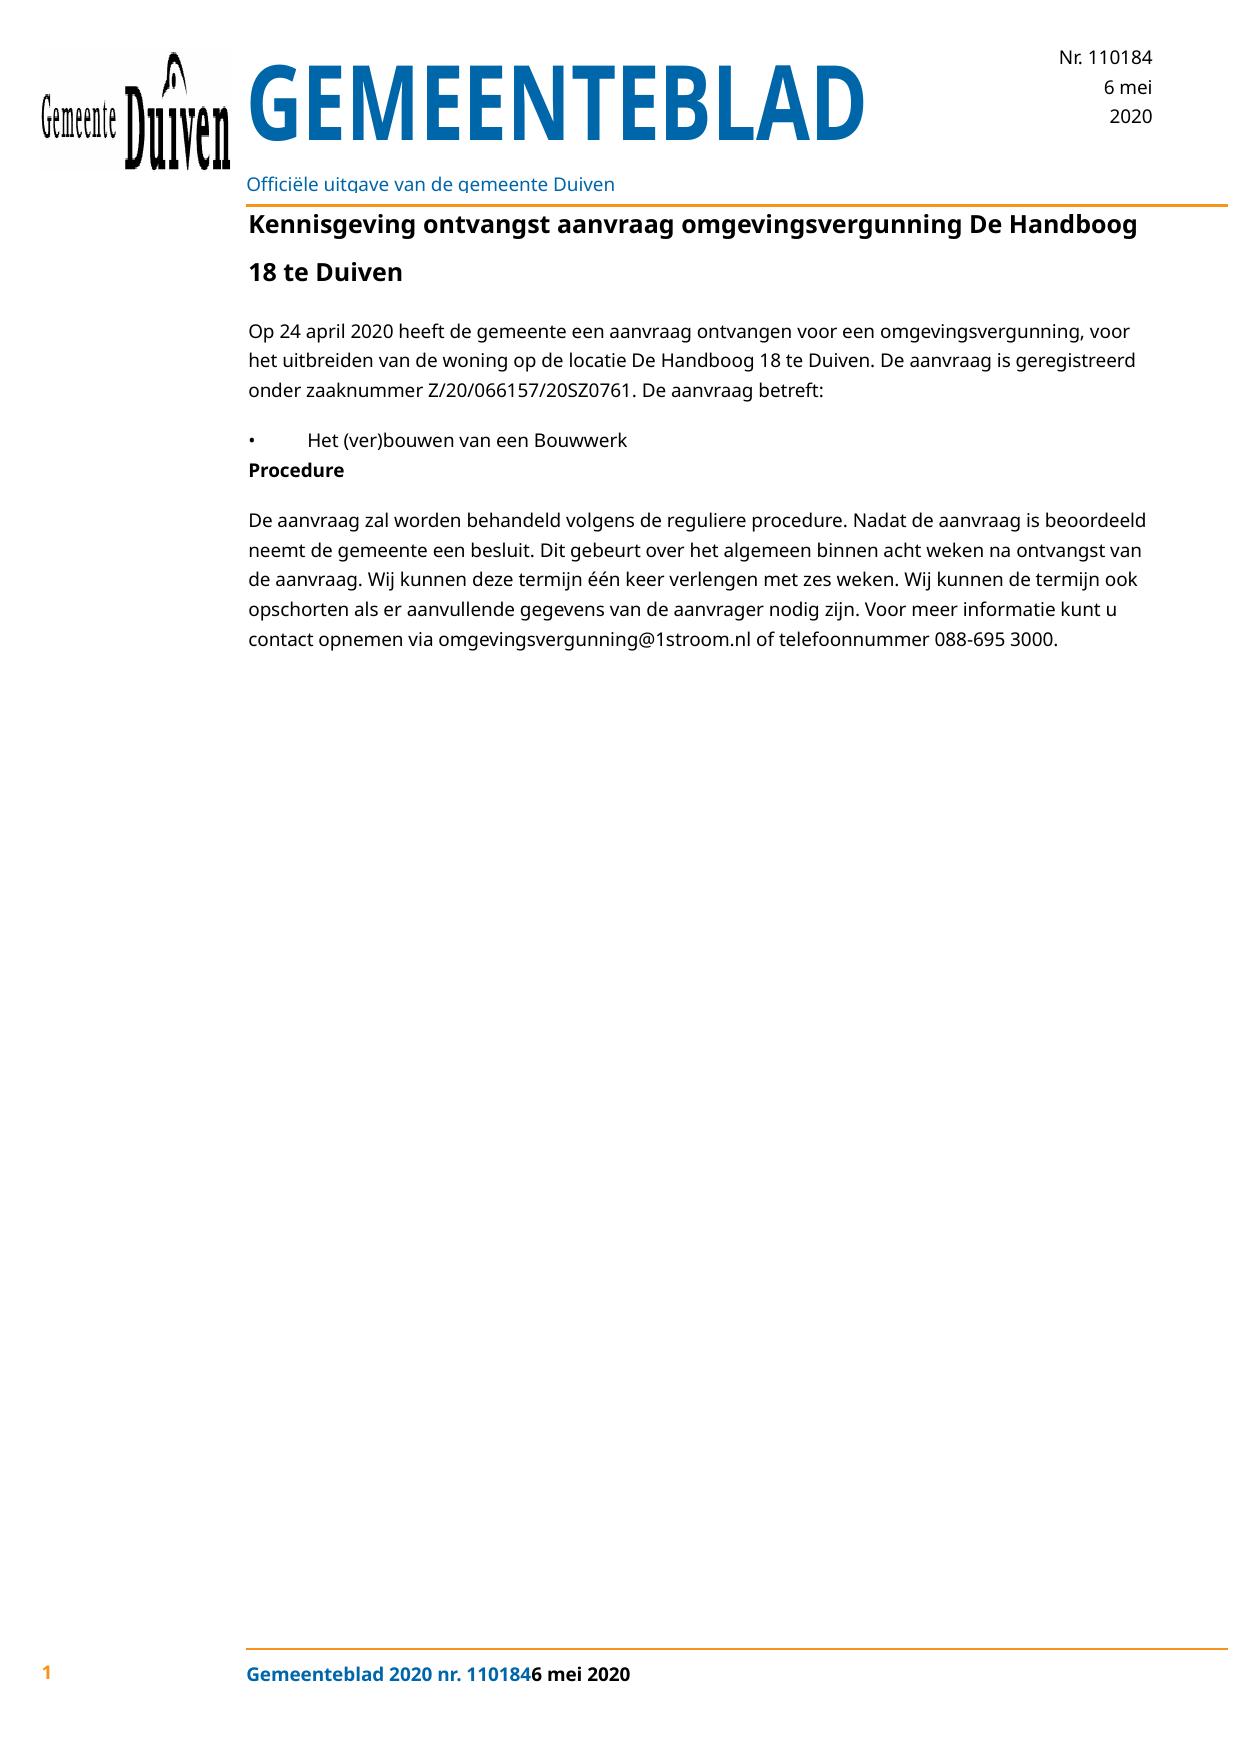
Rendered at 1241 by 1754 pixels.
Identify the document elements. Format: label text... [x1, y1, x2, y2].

text De aanvraag zal worden behandeld volgens de reguliere procedure. Nadat de aanvraag is beoordeeld neemt de gemeente een besluit. Dit gebeurt over het algemeen binnen acht weken na ontvangst van de aanvraag. Wij kunnen deze termijn één keer verlengen met zes weken. Wij kunnen de termijn ook opschorten als er aanvullende gegevens van de aanvrager nodig zijn. Voor meer informatie kunt u contact opnemen via omgevingsvergunning@1stroom.nl of telefoonnummer 088-695 3000. [248, 507, 1152, 652]
text Op 24 april 2020 heeft de gemeente een aanvraag ontvangen voor een omgevingsvergunning, voor het uitbreiden van de woning op de locatie De Handboog 18 te Duiven. De aanvraag is geregistreerd onder zaaknummer Z/20/066157/20SZ0761. De aanvraag betreft: [248, 318, 1152, 403]
text Kennisgeving ontvangst aanvraag omgevingsvergunning De Handboog 18 te Duiven [248, 207, 1152, 288]
picture [41, 47, 231, 172]
text Procedure [248, 457, 1152, 483]
list Het (ver)bouwen van een Bouwwerk [248, 427, 1152, 453]
